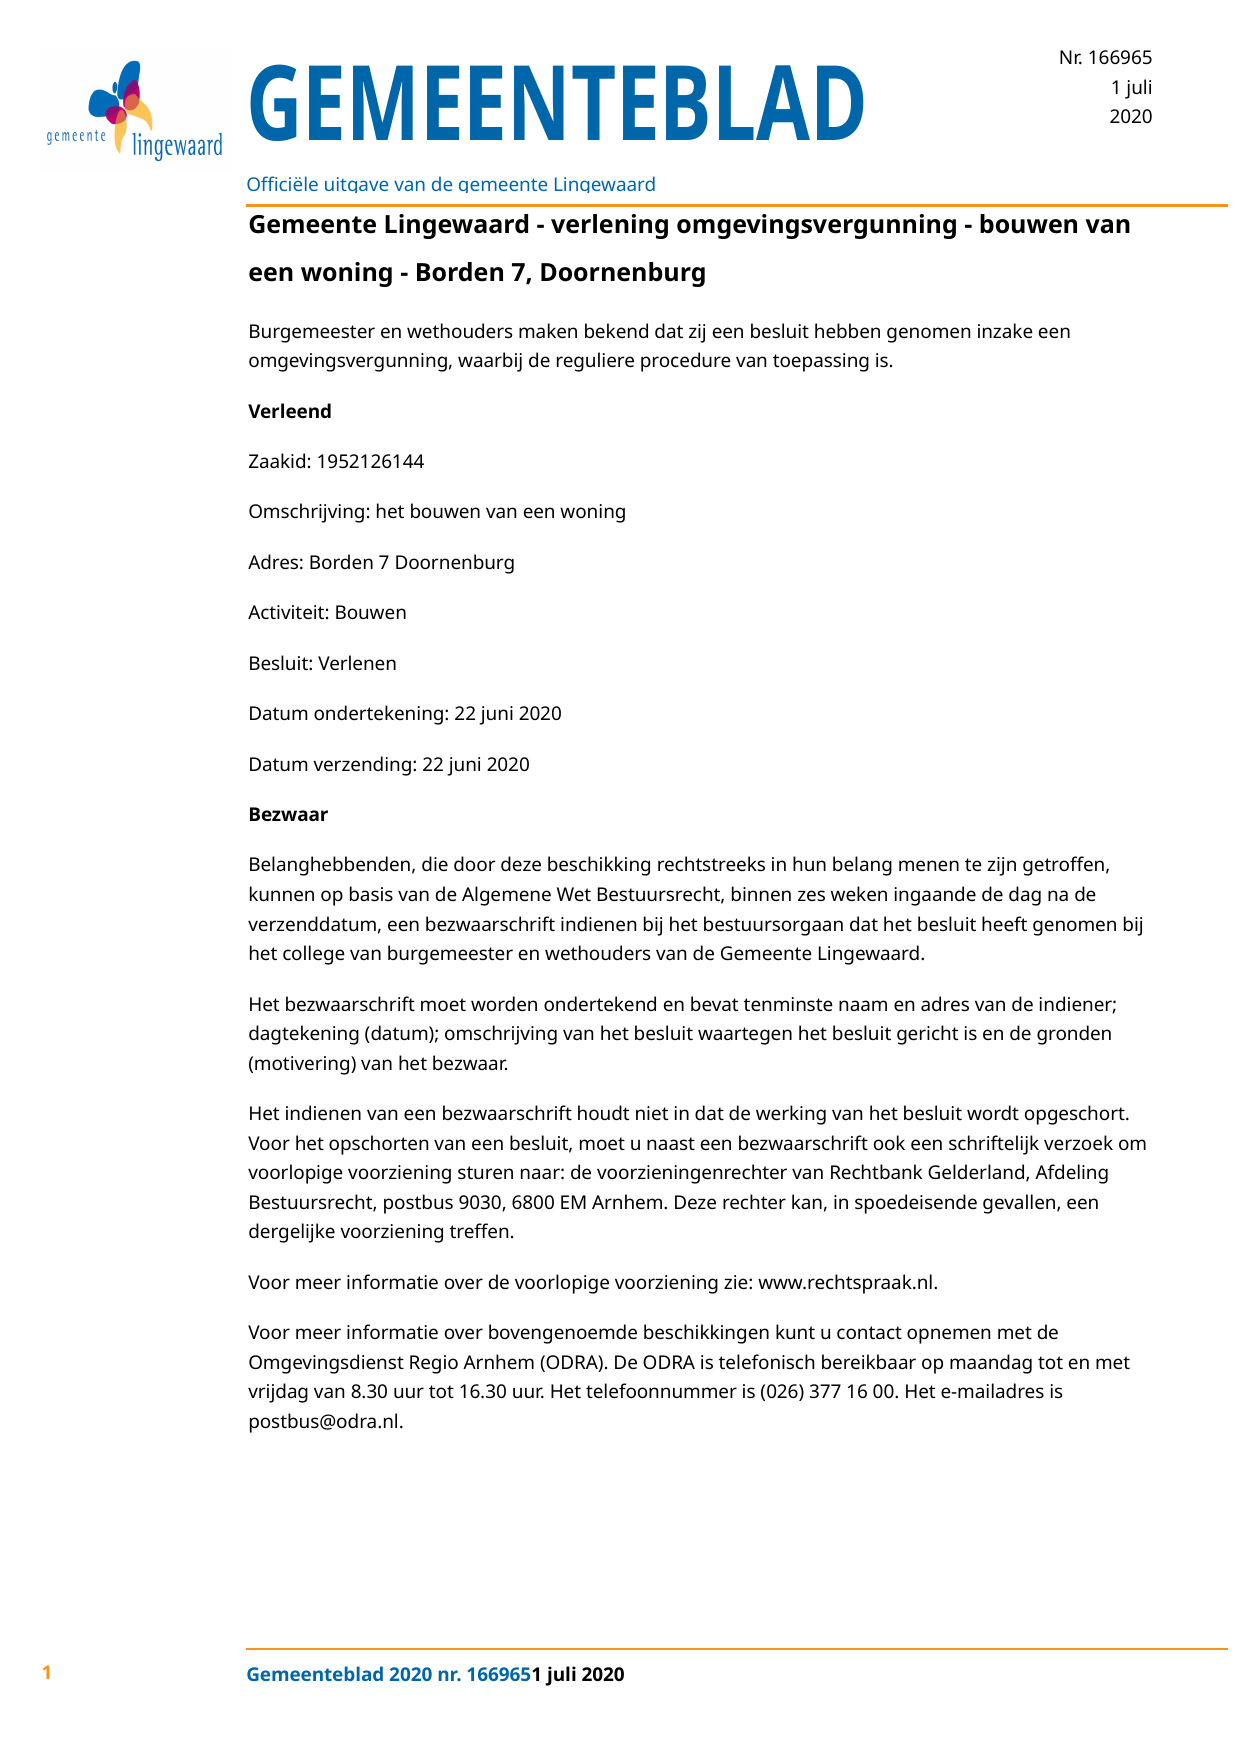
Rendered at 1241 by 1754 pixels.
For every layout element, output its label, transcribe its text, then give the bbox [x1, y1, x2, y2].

text Belanghebbenden, die door deze beschikking rechtstreeks in hun belang menen te zijn getroffen, kunnen op basis van de Algemene Wet Bestuursrecht, binnen zes weken ingaande de dag na de verzenddatum, een bezwaarschrift indienen bij het bestuursorgaan dat het besluit heeft genomen bij het college van burgemeester en wethouders van de Gemeente Lingewaard. [248, 852, 1152, 966]
text Datum ondertekening: 22 juni 2020 [248, 700, 1152, 726]
text Activiteit: Bouwen [248, 599, 1152, 625]
text Voor meer informatie over de voorlopige voorziening zie: www.rechtspraak.nl. [248, 1269, 1152, 1295]
text Voor meer informatie over bovengenoemde beschikkingen kunt u contact opnemen met de Omgevingsdienst Regio Arnhem (ODRA). De ODRA is telefonisch bereikbaar op maandag tot en met vrijdag van 8.30 uur tot 16.30 uur. Het telefoonnummer is (026) 377 16 00. Het e-mailadres is postbus@odra.nl. [248, 1319, 1152, 1434]
text Het bezwaarschrift moet worden ondertekend en bevat tenminste naam en adres van de indiener; dagtekening (datum); omschrijving van het besluit waartegen het besluit gericht is en de gronden (motivering) van het bezwaar. [248, 991, 1152, 1076]
text Adres: Borden 7 Doornenburg [248, 549, 1152, 575]
text Het indienen van een bezwaarschrift houdt niet in dat de werking van het besluit wordt opgeschort. Voor het opschorten van een besluit, moet u naast een bezwaarschrift ook een schriftelijk verzoek om voorlopige voorziening sturen naar: de voorzieningenrechter van Rechtbank Gelderland, Afdeling Bestuursrecht, postbus 9030, 6800 EM Arnhem. Deze rechter kan, in spoedeisende gevallen, een dergelijke voorziening treffen. [248, 1100, 1152, 1244]
text Burgemeester en wethouders maken bekend dat zij een besluit hebben genomen inzake een omgevingsvergunning, waarbij de reguliere procedure van toepassing is. [248, 318, 1152, 373]
text Gemeente Lingewaard - verlening omgevingsvergunning - bouwen van een woning - Borden 7, Doornenburg [248, 207, 1152, 288]
picture [41, 47, 231, 172]
text Verleend [248, 398, 1152, 424]
text Zaakid: 1952126144 [248, 448, 1152, 474]
text Datum verzending: 22 juni 2020 [248, 751, 1152, 777]
text Besluit: Verlenen [248, 650, 1152, 676]
text Bezwaar [248, 801, 1152, 827]
text Omschrijving: het bouwen van een woning [248, 499, 1152, 524]
